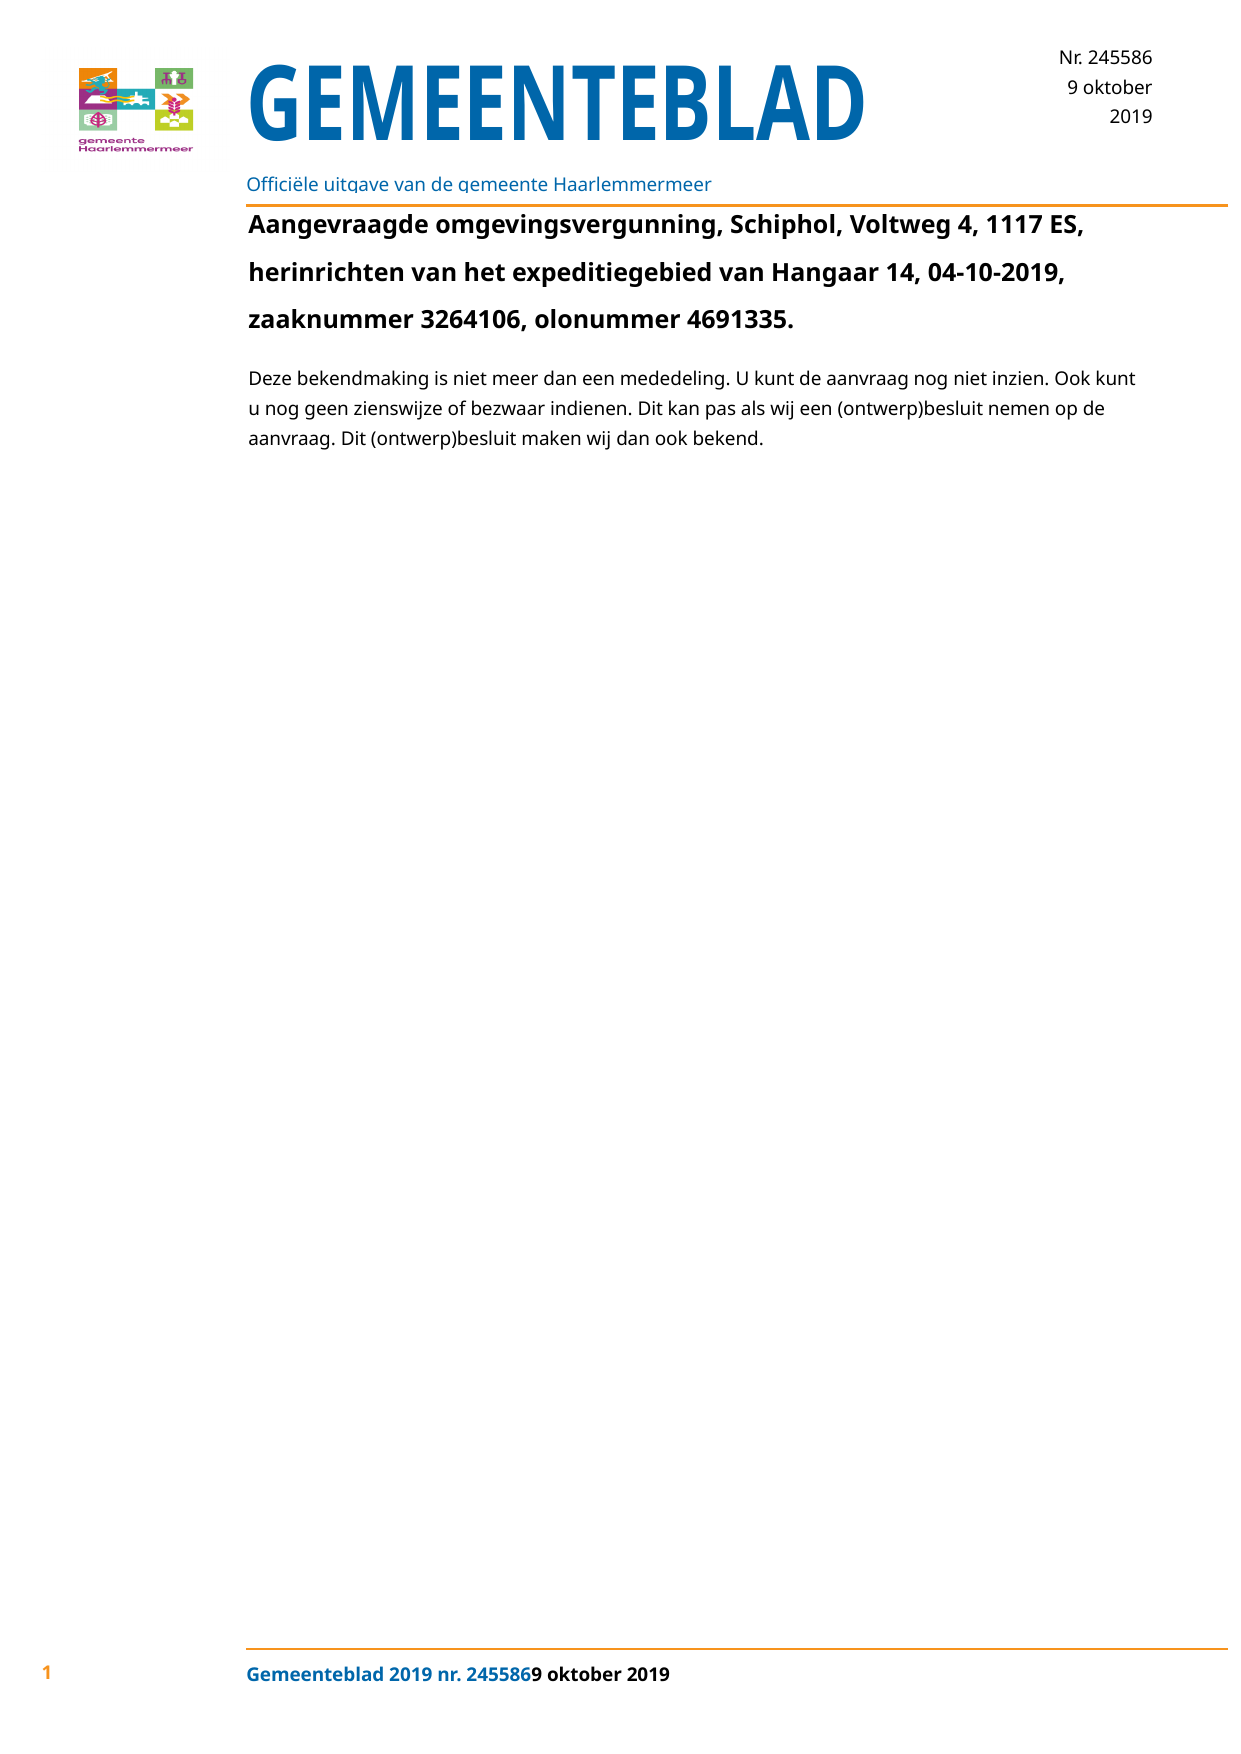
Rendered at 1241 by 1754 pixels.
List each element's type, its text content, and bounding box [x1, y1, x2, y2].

text Deze bekendmaking is niet meer dan een mededeling. U kunt de aanvraag nog niet inzien. Ook kunt u nog geen zienswijze of bezwaar indienen. Dit kan pas als wij een (ontwerp)besluit nemen op de aanvraag. Dit (ontwerp)besluit maken wij dan ook bekend. [248, 366, 1152, 450]
picture [41, 47, 231, 172]
text Aangevraagde omgevingsvergunning, Schiphol, Voltweg 4, 1117 ES, herinrichten van het expeditiegebied van Hangaar 14, 04-10-2019, zaaknummer 3264106, olonummer 4691335. [248, 207, 1152, 336]
